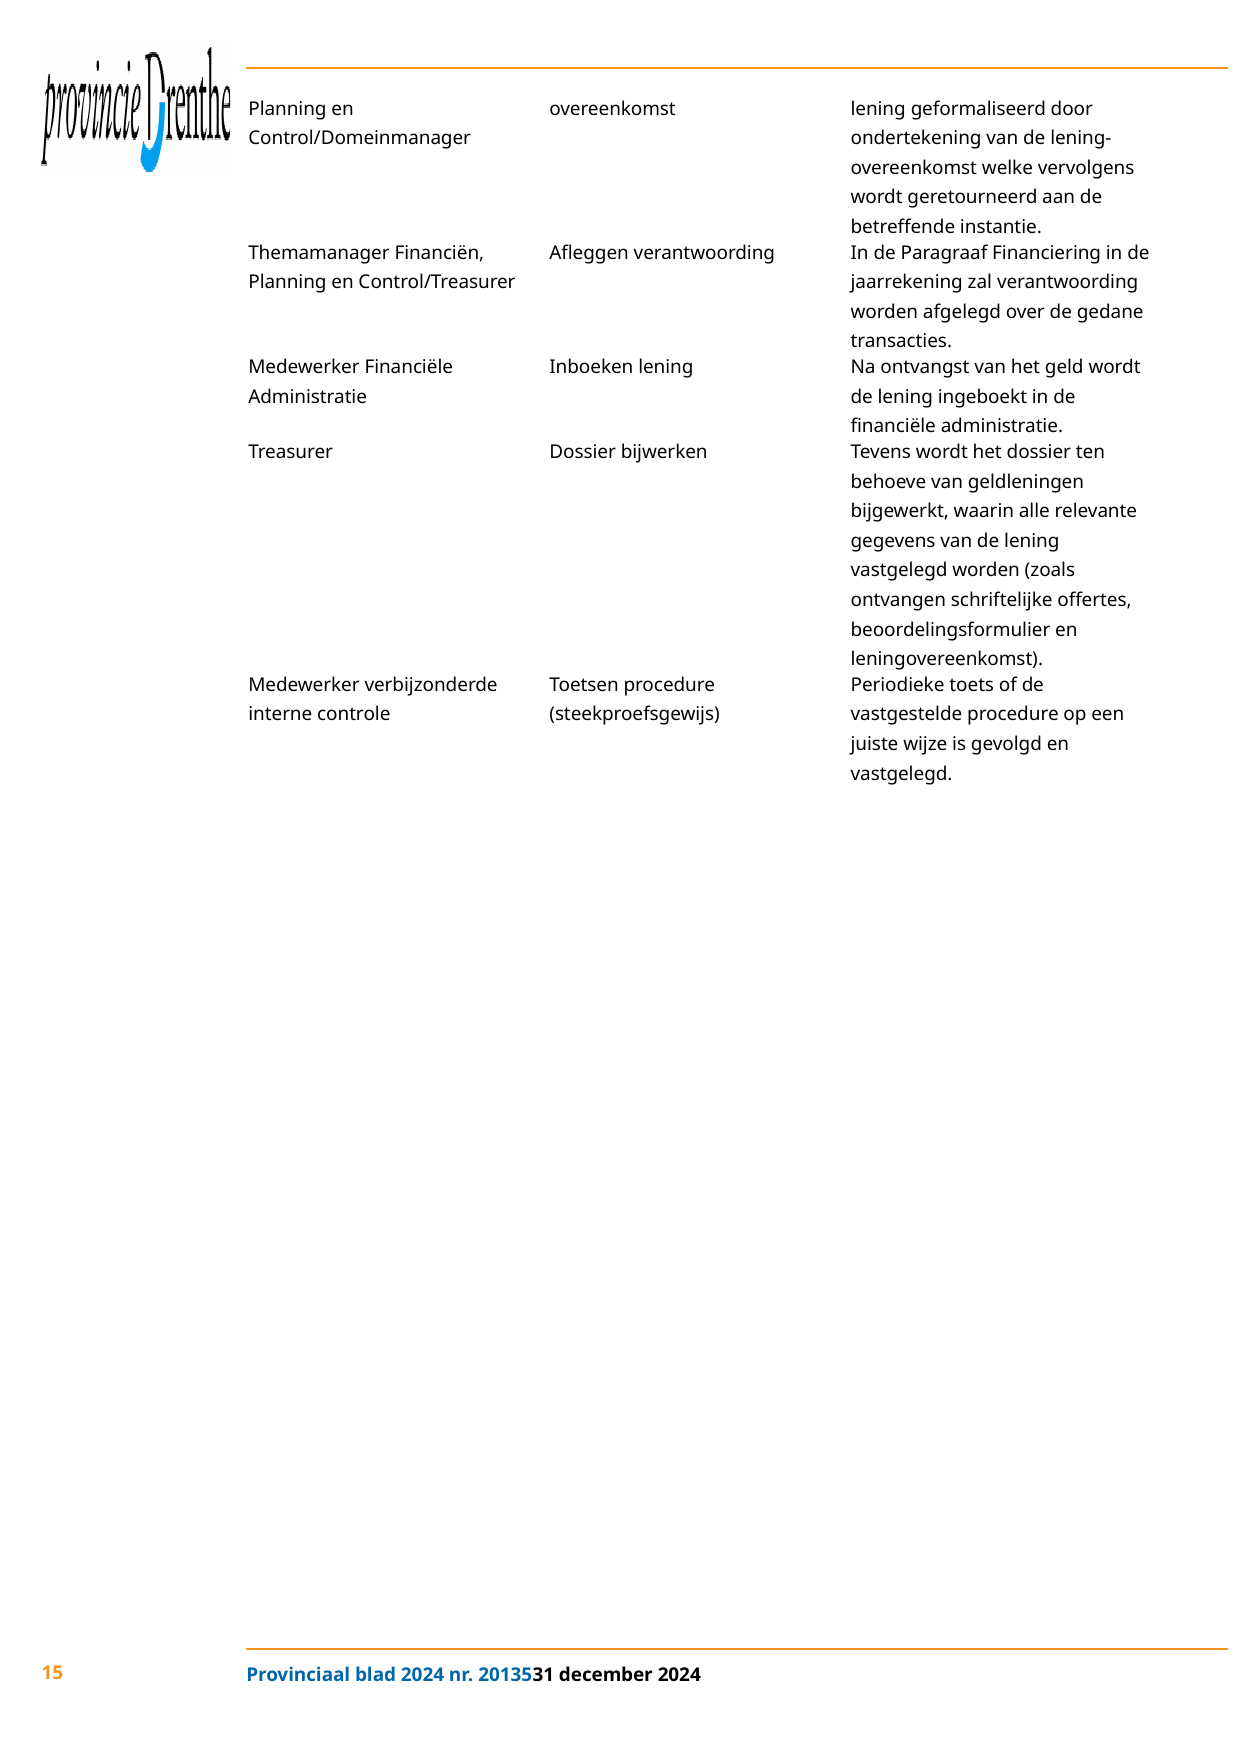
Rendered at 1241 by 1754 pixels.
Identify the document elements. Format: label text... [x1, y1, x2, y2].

table_cell Periodieke toets of de vastgestelde procedure op een juiste wijze is gevolgd en vastgelegd. [850, 671, 1152, 786]
table_cell Na ontvangst van het geld wordt de lening ingeboekt in de financiële administratie. [850, 353, 1152, 438]
picture [41, 47, 231, 172]
table_cell Tevens wordt het dossier ten behoeve van geldleningen bijgewerkt, waarin alle relevante gegevens van de lening vastgelegd worden (zoals ontvangen schriftelijke offertes, beoordelingsformulier en leningovereenkomst). [850, 438, 1152, 671]
table_cell Treasurer [248, 438, 549, 671]
table_cell Dossier bijwerken [549, 438, 850, 671]
table_cell lening geformaliseerd door ondertekening van de lening-overeenkomst welke vervolgens wordt geretourneerd aan de betreffende instantie. [850, 95, 1152, 239]
table_cell Medewerker verbijzonderde interne controle [248, 671, 549, 786]
table_cell Toetsen procedure (steekproefsgewijs) [549, 671, 850, 786]
table_cell Themamanager Financiën, Planning en Control/Treasurer [248, 239, 549, 353]
table_cell Planning en Control/Domeinmanager [248, 95, 549, 239]
table_cell Inboeken lening [549, 353, 850, 438]
table_cell overeenkomst [549, 95, 850, 239]
table_cell Medewerker Financiële Administratie [248, 353, 549, 438]
table_cell Afleggen verantwoording [549, 239, 850, 353]
table_cell In de Paragraaf Financiering in de jaarrekening zal verantwoording worden afgelegd over de gedane transacties. [850, 239, 1152, 353]
